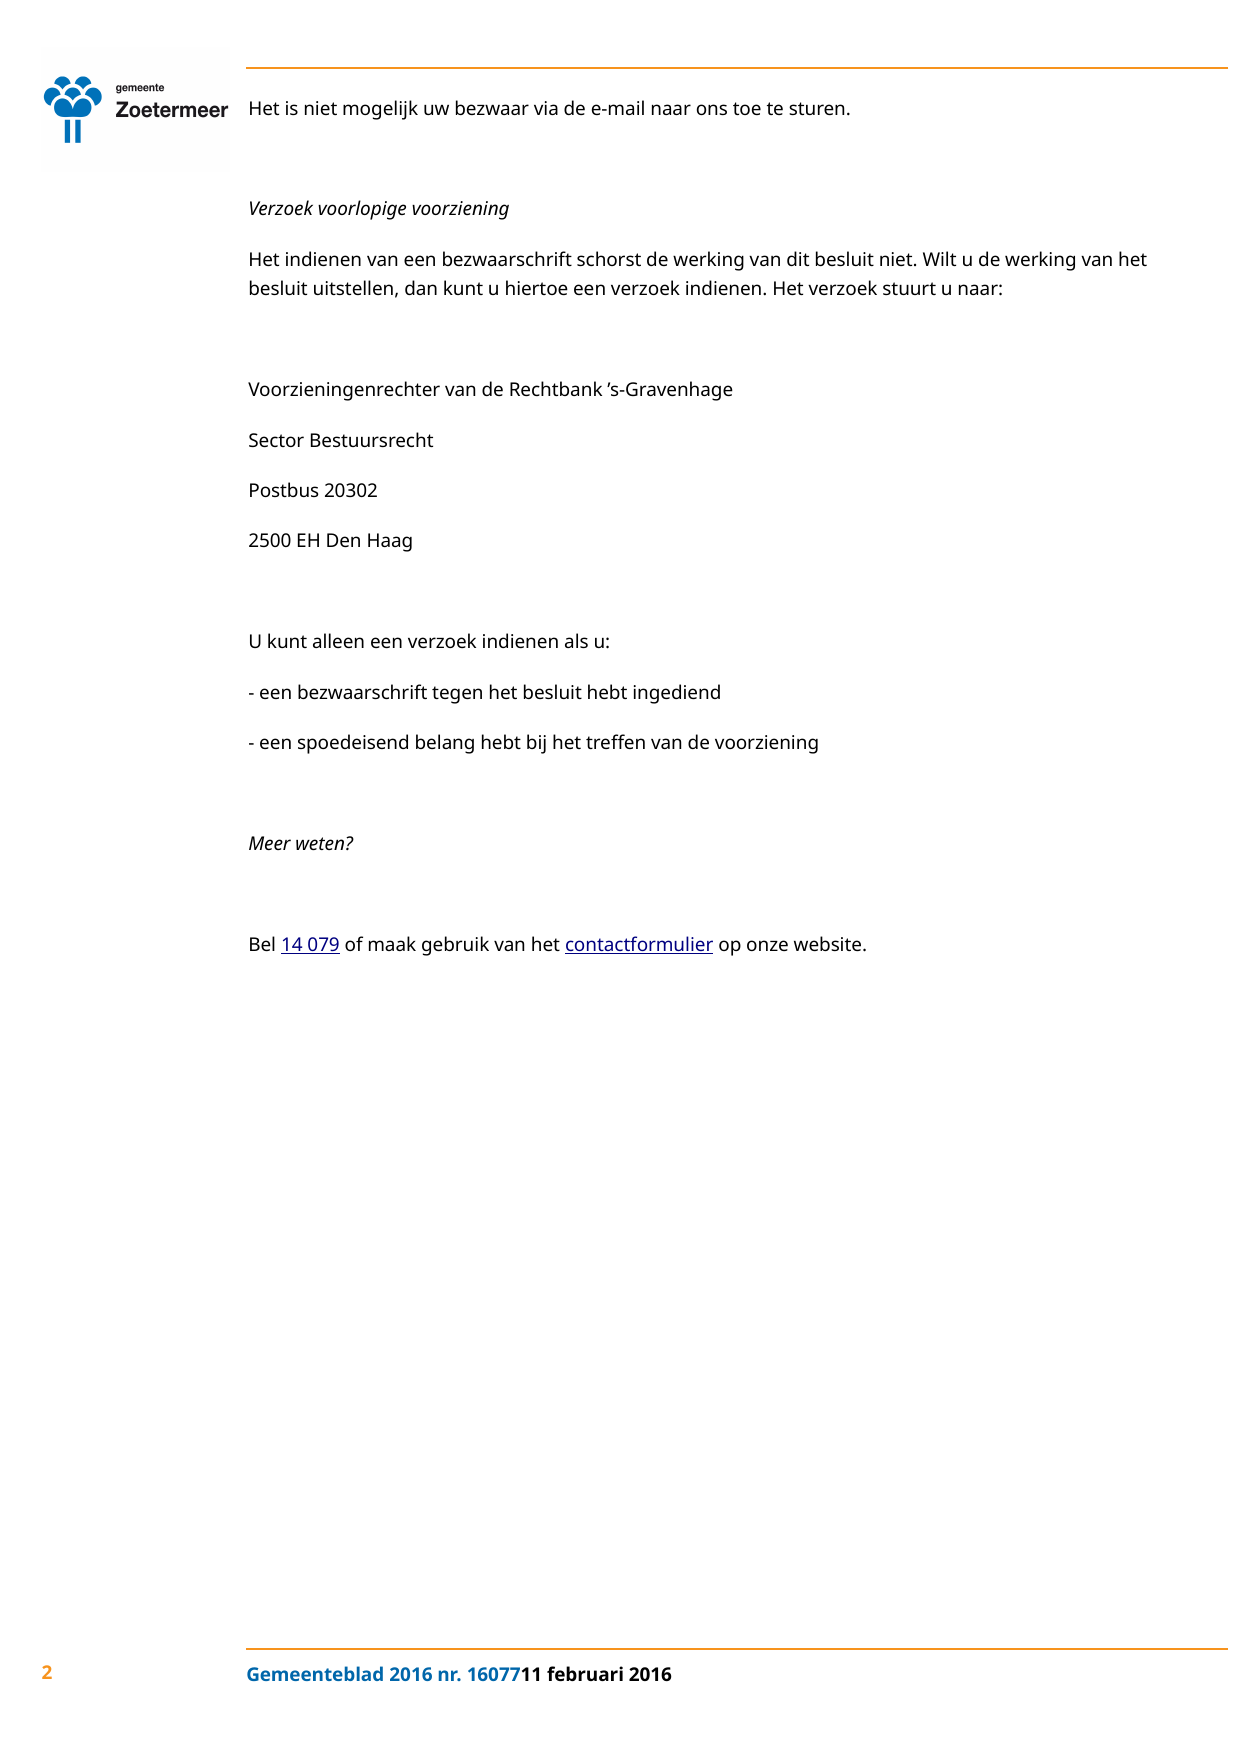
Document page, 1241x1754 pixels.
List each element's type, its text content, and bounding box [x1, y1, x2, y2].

text - een spoedeisend belang hebt bij het treffen van de voorziening [248, 729, 1152, 755]
text Voorzieningenrechter van de Rechtbank ’s-Gravenhage [248, 376, 1152, 402]
text Postbus 20302 [248, 477, 1152, 503]
text U kunt alleen een verzoek indienen als u: [248, 628, 1152, 654]
text - een bezwaarschrift tegen het besluit hebt ingediend [248, 679, 1152, 705]
text Het is niet mogelijk uw bezwaar via de e-mail naar ons toe te sturen. [248, 95, 1152, 121]
text Bel 14 079 of maak gebruik van het contactformulier op onze website. [248, 931, 1152, 957]
picture [41, 47, 231, 172]
text Verzoek voorlopige voorziening [248, 196, 1152, 221]
text Het indienen van een bezwaarschrift schorst de werking van dit besluit niet. Wilt u de werking van het besluit uitstellen, dan kunt u hiertoe een verzoek indienen. Het verzoek stuurt u naar: [248, 246, 1152, 301]
text Sector Bestuursrecht [248, 427, 1152, 453]
text 2500 EH Den Haag [248, 528, 1152, 553]
text Meer weten? [248, 830, 1152, 856]
